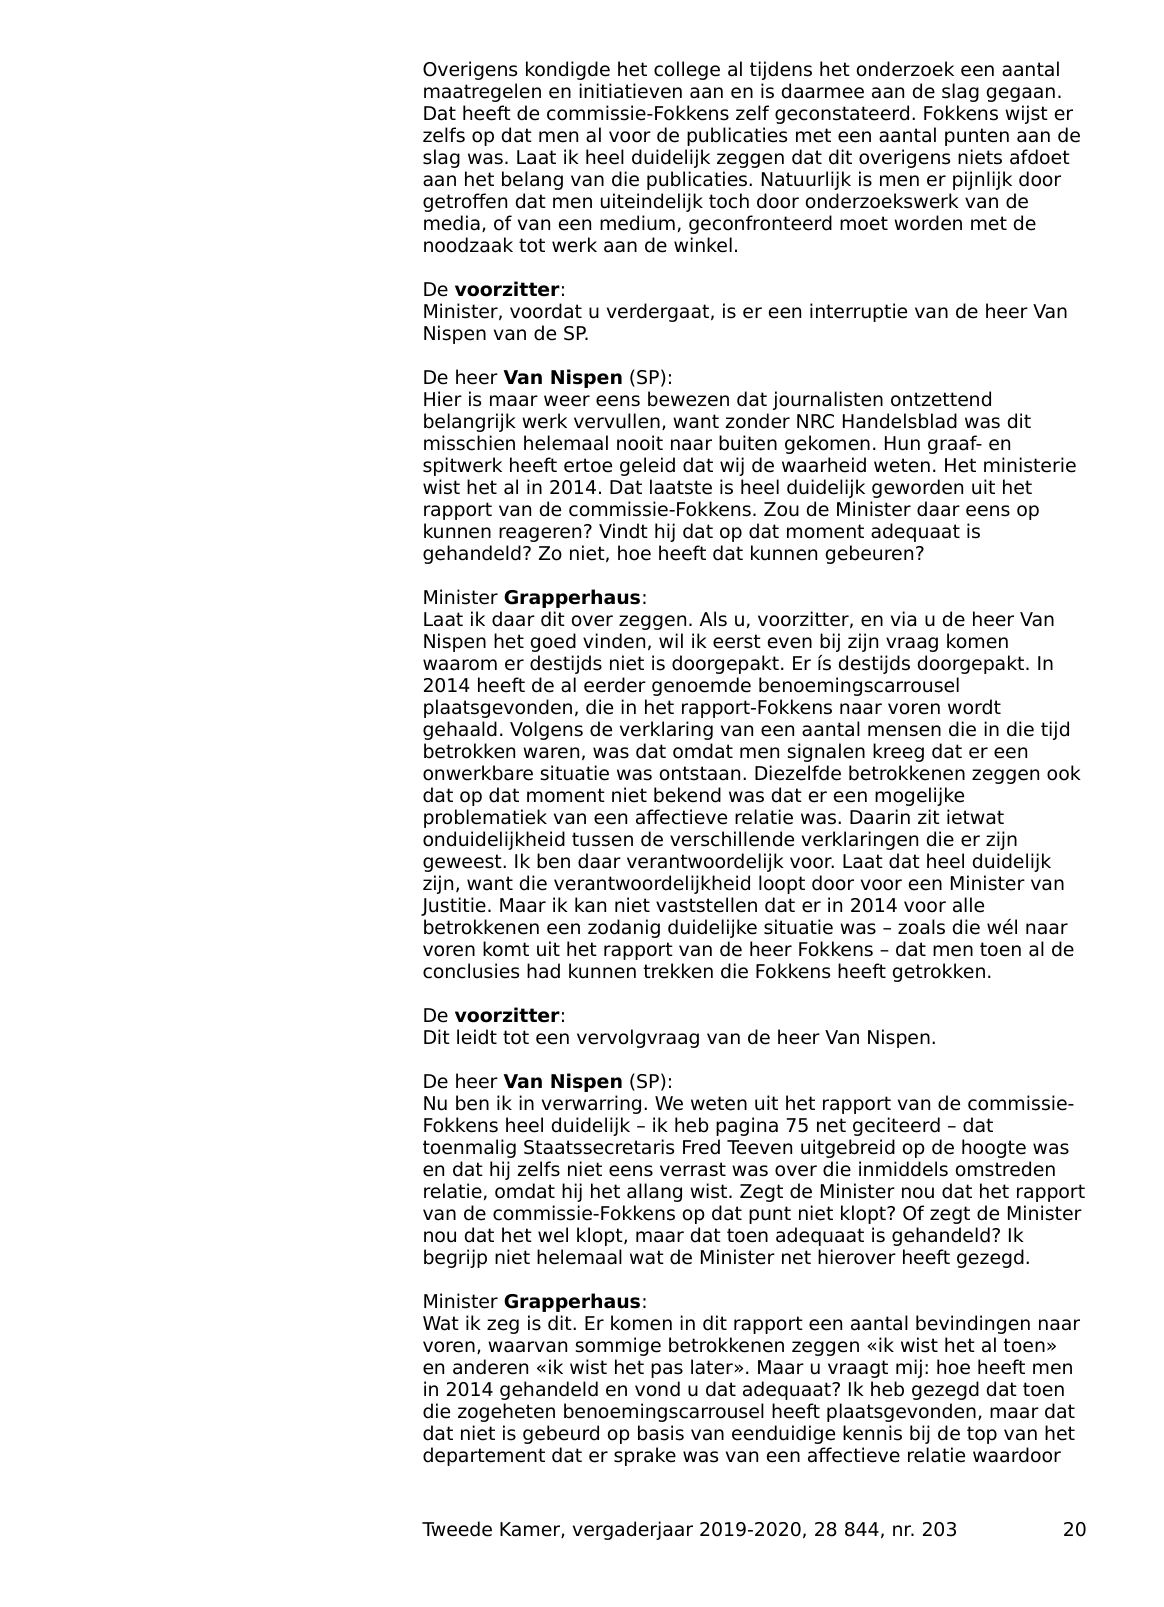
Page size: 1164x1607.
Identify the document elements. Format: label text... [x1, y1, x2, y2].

text Minister, voordat u verdergaat, is er een interruptie van de heer Van Nispen van de SP. [422, 301, 1087, 345]
text Dit leidt tot een vervolgvraag van de heer Van Nispen. [422, 1027, 1087, 1049]
text Wat ik zeg is dit. Er komen in dit rapport een aantal bevindingen naar voren, waarvan sommige betrokkenen zeggen «ik wist het al toen» en anderen «ik wist het pas later». Maar u vraagt mij: hoe heeft men in 2014 gehandeld en vond u dat adequaat? Ik heb gezegd dat toen die zogeheten benoemingscarrousel heeft plaatsgevonden, maar dat dat niet is gebeurd op basis van eenduidige kennis bij de top van het departement dat er sprake was van een affectieve relatie waardoor [422, 1313, 1087, 1467]
text Minister Grapperhaus: [422, 1291, 1087, 1313]
text De heer Van Nispen (SP): [422, 367, 1087, 389]
text Overigens kondigde het college al tijdens het onderzoek een aantal maatregelen en initiatieven aan en is daarmee aan de slag gegaan. Dat heeft de commissie-Fokkens zelf geconstateerd. Fokkens wijst er zelfs op dat men al voor de publicaties met een aantal punten aan de slag was. Laat ik heel duidelijk zeggen dat dit overigens niets afdoet aan het belang van die publicaties. Natuurlijk is men er pijnlijk door getroffen dat men uiteindelijk toch door onderzoekswerk van de media, of van een medium, geconfronteerd moet worden met de noodzaak tot werk aan de winkel. [422, 59, 1087, 257]
text De voorzitter: [422, 1005, 1087, 1027]
text Minister Grapperhaus: [422, 587, 1087, 609]
text De voorzitter: [422, 279, 1087, 301]
text De heer Van Nispen (SP): [422, 1071, 1087, 1093]
text Hier is maar weer eens bewezen dat journalisten ontzettend belangrijk werk vervullen, want zonder NRC Handelsblad was dit misschien helemaal nooit naar buiten gekomen. Hun graaf- en spitwerk heeft ertoe geleid dat wij de waarheid weten. Het ministerie wist het al in 2014. Dat laatste is heel duidelijk geworden uit het rapport van de commissie-Fokkens. Zou de Minister daar eens op kunnen reageren? Vindt hij dat op dat moment adequaat is gehandeld? Zo niet, hoe heeft dat kunnen gebeuren? [422, 389, 1087, 565]
text Laat ik daar dit over zeggen. Als u, voorzitter, en via u de heer Van Nispen het goed vinden, wil ik eerst even bij zijn vraag komen waarom er destijds niet is doorgepakt. Er ís destijds doorgepakt. In 2014 heeft de al eerder genoemde benoemingscarrousel plaatsgevonden, die in het rapport-Fokkens naar voren wordt gehaald. Volgens de verklaring van een aantal mensen die in die tijd betrokken waren, was dat omdat men signalen kreeg dat er een onwerkbare situatie was ontstaan. Diezelfde betrokkenen zeggen ook dat op dat moment niet bekend was dat er een mogelijke problematiek van een affectieve relatie was. Daarin zit ietwat onduidelijkheid tussen de verschillende verklaringen die er zijn geweest. Ik ben daar verantwoordelijk voor. Laat dat heel duidelijk zijn, want die verantwoordelijkheid loopt door voor een Minister van Justitie. Maar ik kan niet vaststellen dat er in 2014 voor alle betrokkenen een zodanig duidelijke situatie was – zoals die wél naar voren komt uit het rapport van de heer Fokkens – dat men toen al de conclusies had kunnen trekken die Fokkens heeft getrokken. [422, 609, 1087, 983]
text Nu ben ik in verwarring. We weten uit het rapport van de commissie-Fokkens heel duidelijk – ik heb pagina 75 net geciteerd – dat toenmalig Staatssecretaris Fred Teeven uitgebreid op de hoogte was en dat hij zelfs niet eens verrast was over die inmiddels omstreden relatie, omdat hij het allang wist. Zegt de Minister nou dat het rapport van de commissie-Fokkens op dat punt niet klopt? Of zegt de Minister nou dat het wel klopt, maar dat toen adequaat is gehandeld? Ik begrijp niet helemaal wat de Minister net hierover heeft gezegd. [422, 1093, 1087, 1269]
